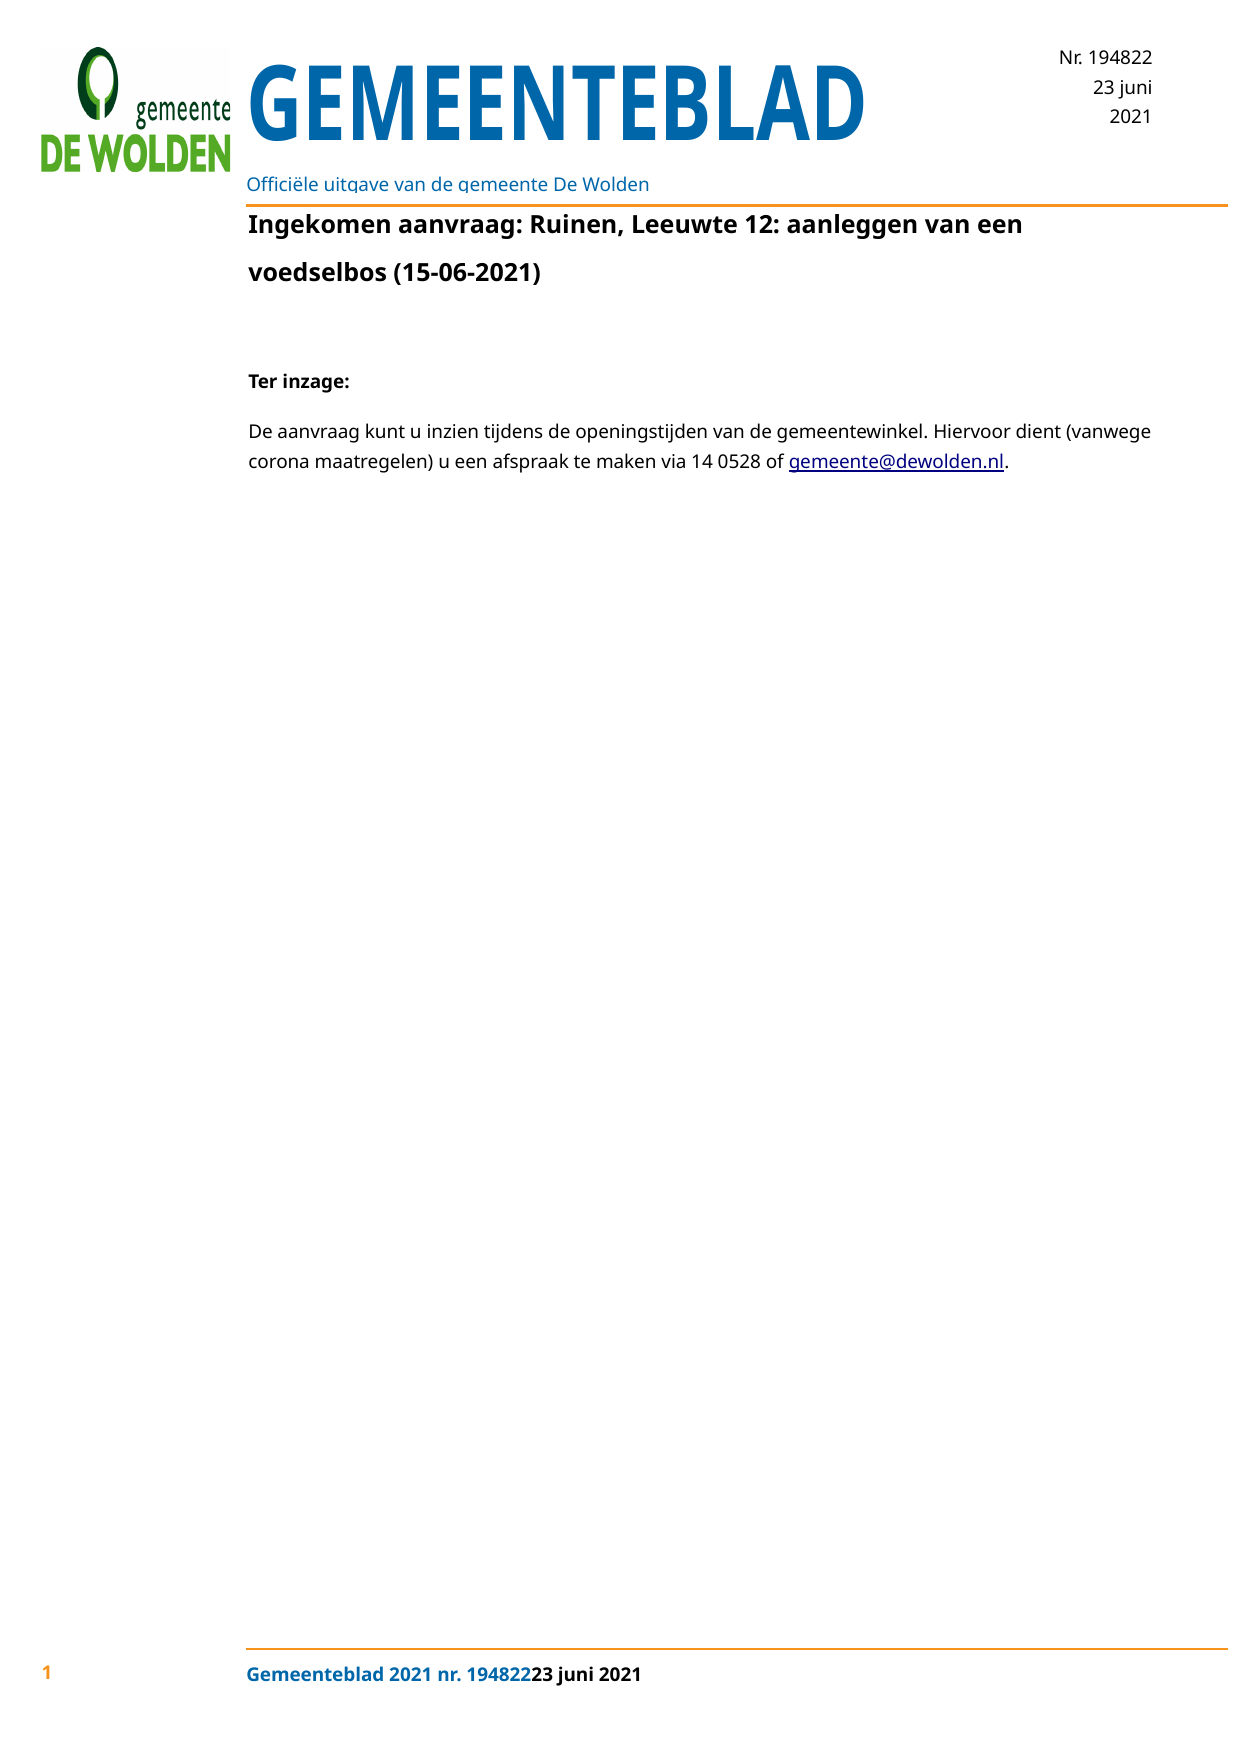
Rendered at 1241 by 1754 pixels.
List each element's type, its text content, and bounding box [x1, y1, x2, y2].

picture [41, 47, 231, 172]
text Ter inzage: [248, 368, 1152, 394]
text Ingekomen aanvraag: Ruinen, Leeuwte 12: aanleggen van een voedselbos (15-06-2021) [248, 207, 1152, 288]
text De aanvraag kunt u inzien tijdens de openingstijden van de gemeentewinkel. Hiervoor dient (vanwege corona maatregelen) u een afspraak te maken via 14 0528 of gemeente@dewolden.nl. [248, 419, 1152, 474]
